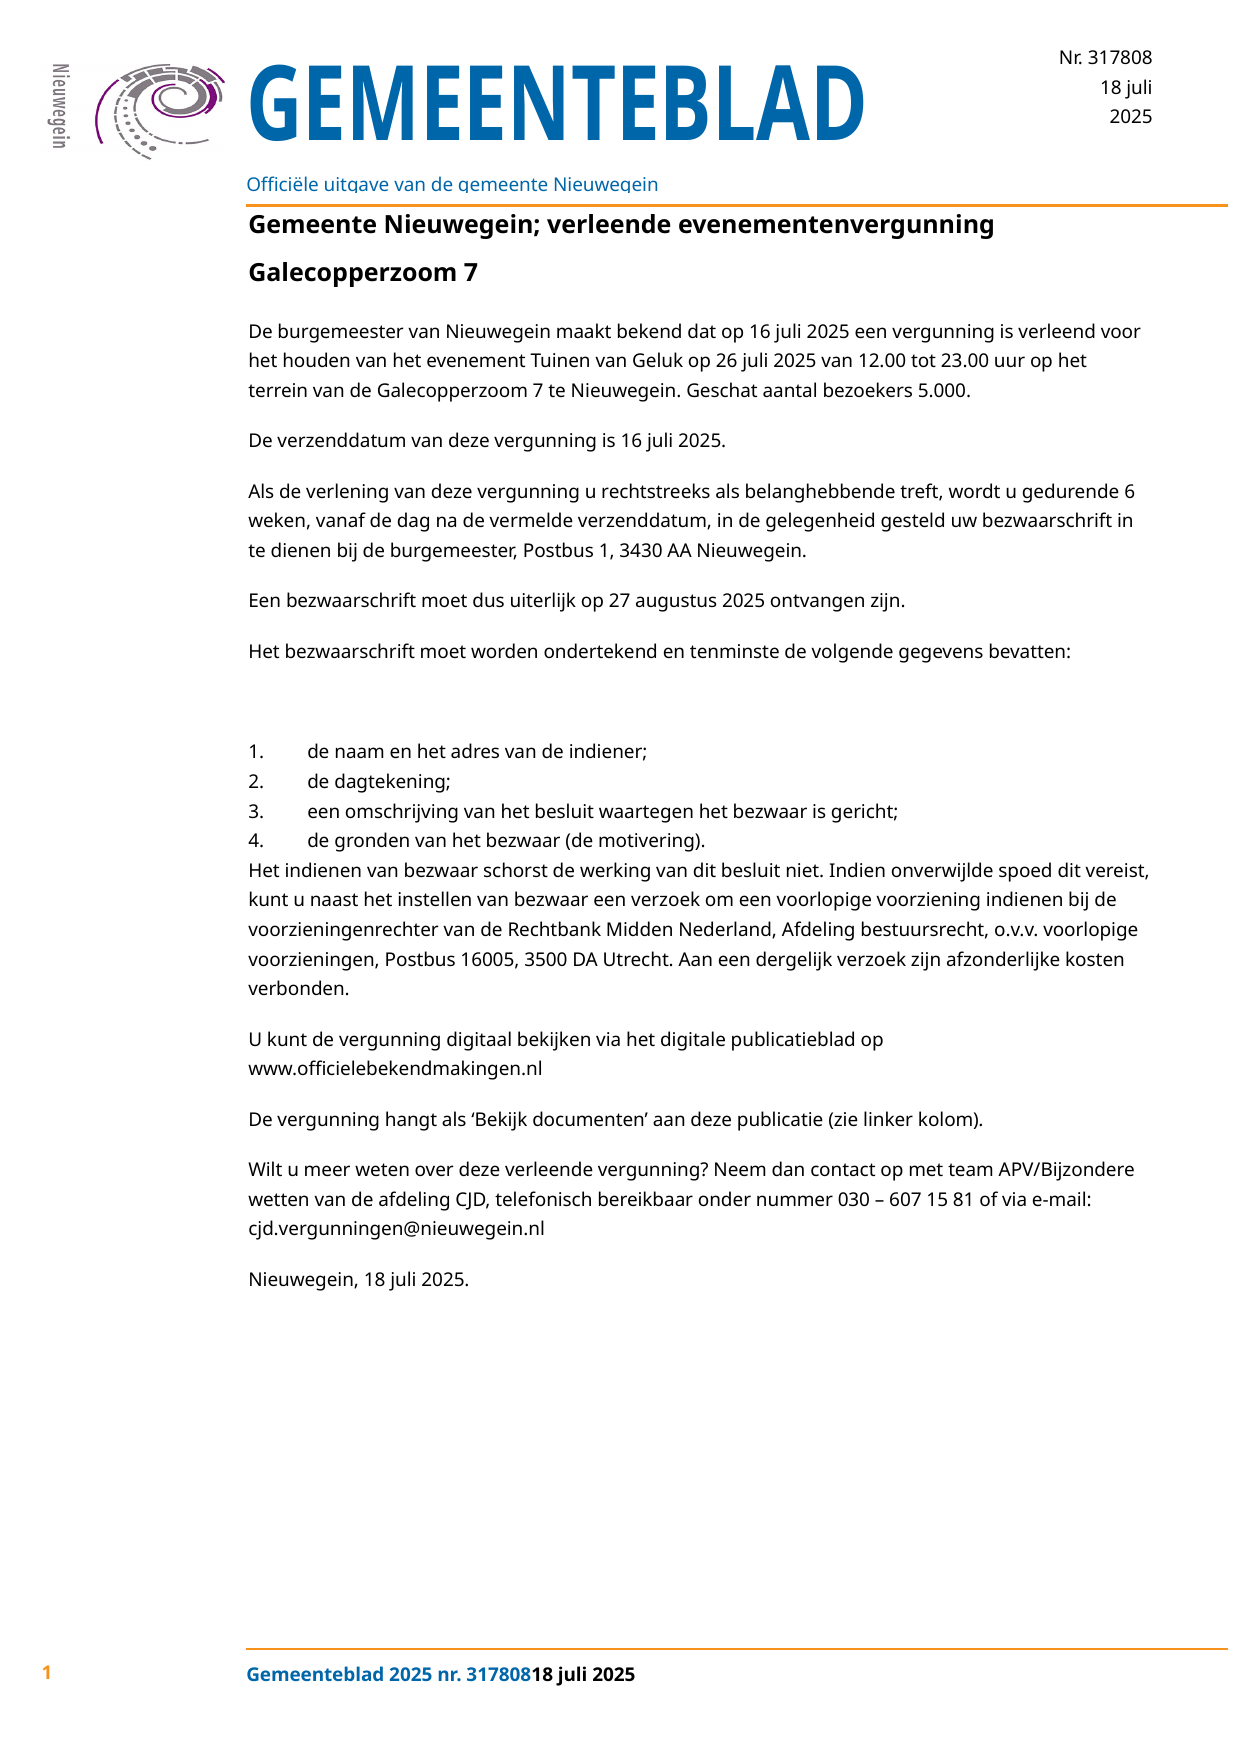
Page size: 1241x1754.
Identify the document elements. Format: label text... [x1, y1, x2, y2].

text Wilt u meer weten over deze verleende vergunning? Neem dan contact op met team APV/Bijzondere wetten van de afdeling CJD, telefonisch bereikbaar onder nummer 030 – 607 15 81 of via e-mail: cjd.vergunningen@nieuwegein.nl [248, 1156, 1152, 1241]
text Nieuwegein, 18 juli 2025. [248, 1266, 1152, 1292]
text Een bezwaarschrift moet dus uiterlijk op 27 augustus 2025 ontvangen zijn. [248, 587, 1152, 613]
text Als de verlening van deze vergunning u rechtstreeks als belanghebbende treft, wordt u gedurende 6 weken, vanaf de dag na de vermelde verzenddatum, in de gelegenheid gesteld uw bezwaarschrift in te dienen bij de burgemeester, Postbus 1, 3430 AA Nieuwegein. [248, 478, 1152, 563]
text U kunt de vergunning digitaal bekijken via het digitale publicatieblad op www.officielebekendmakingen.nl [248, 1026, 1152, 1081]
list de naam en het adres van de indiener; [248, 739, 1152, 764]
text De burgemeester van Nieuwegein maakt bekend dat op 16 juli 2025 een vergunning is verleend voor het houden van het evenement Tuinen van Geluk op 26 juli 2025 van 12.00 tot 23.00 uur op het terrein van de Galecopperzoom 7 te Nieuwegein. Geschat aantal bezoekers 5.000. [248, 318, 1152, 403]
text Het bezwaarschrift moet worden ondertekend en tenminste de volgende gegevens bevatten: [248, 638, 1152, 664]
list de dagtekening; [248, 768, 1152, 794]
text Gemeente Nieuwegein; verleende evenementenvergunning Galecopperzoom 7 [248, 207, 1152, 288]
list een omschrijving van het besluit waartegen het bezwaar is gericht; [248, 798, 1152, 824]
picture [41, 47, 231, 172]
text De verzenddatum van deze vergunning is 16 juli 2025. [248, 427, 1152, 453]
text De vergunning hangt als ‘Bekijk documenten’ aan deze publicatie (zie linker kolom). [248, 1106, 1152, 1132]
list de gronden van het bezwaar (de motivering). [248, 827, 1152, 853]
text Het indienen van bezwaar schorst de werking van dit besluit niet. Indien onverwijlde spoed dit vereist, kunt u naast het instellen van bezwaar een verzoek om een voorlopige voorziening indienen bij de voorzieningenrechter van de Rechtbank Midden Nederland, Afdeling bestuursrecht, o.v.v. voorlopige voorzieningen, Postbus 16005, 3500 DA Utrecht. Aan een dergelijk verzoek zijn afzonderlijke kosten verbonden. [248, 857, 1152, 1001]
